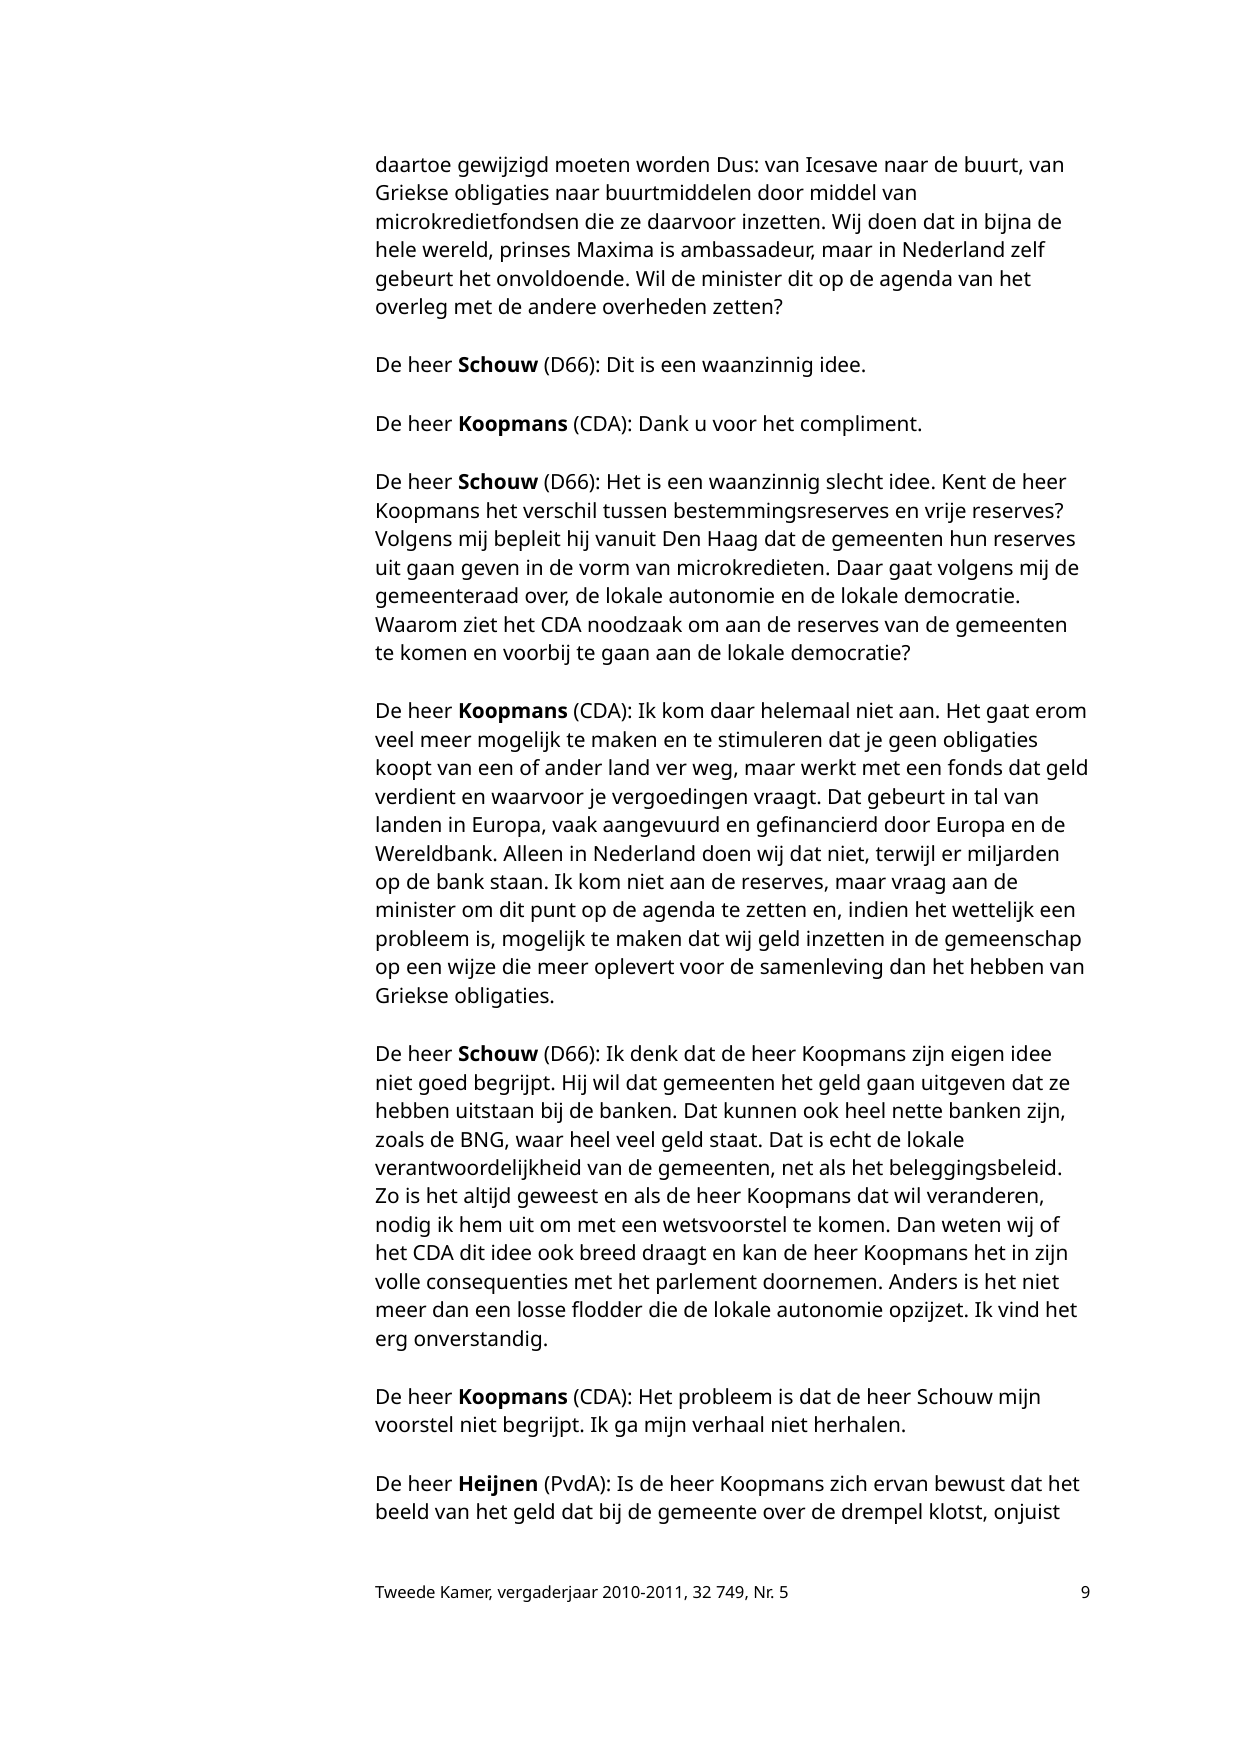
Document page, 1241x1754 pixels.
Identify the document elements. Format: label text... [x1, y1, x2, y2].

text De heer Koopmans (CDA): Dank u voor het compliment. [375, 409, 1090, 437]
text De heer Schouw (D66): Dit is een waanzinnig idee. [375, 351, 1090, 379]
text De heer Schouw (D66): Het is een waanzinnig slecht idee. Kent de heer Koopmans het verschil tussen bestemmingsreserves en vrije reserves? Volgens mij bepleit hij vanuit Den Haag dat de gemeenten hun reserves uit gaan geven in de vorm van microkredieten. Daar gaat volgens mij de gemeenteraad over, de lokale autonomie en de lokale democratie. Waarom ziet het CDA noodzaak om aan de reserves van de gemeenten te komen en voorbij te gaan aan de lokale democratie? [375, 467, 1090, 667]
text De heer Koopmans (CDA): Het probleem is dat de heer Schouw mijn voorstel niet begrijpt. Ik ga mijn verhaal niet herhalen. [375, 1382, 1090, 1439]
text De heer Schouw (D66): Ik denk dat de heer Koopmans zijn eigen idee niet goed begrijpt. Hij wil dat gemeenten het geld gaan uitgeven dat ze hebben uitstaan bij de banken. Dat kunnen ook heel nette banken zijn, zoals de BNG, waar heel veel geld staat. Dat is echt de lokale verantwoordelijkheid van de gemeenten, net als het beleggingsbeleid. Zo is het altijd geweest en als de heer Koopmans dat wil veranderen, nodig ik hem uit om met een wetsvoorstel te komen. Dan weten wij of het CDA dit idee ook breed draagt en kan de heer Koopmans het in zijn volle consequenties met het parlement doornemen. Anders is het niet meer dan een losse flodder die de lokale autonomie opzijzet. Ik vind het erg onverstandig. [375, 1039, 1090, 1352]
text daartoe gewijzigd moeten worden Dus: van Icesave naar de buurt, van Griekse obligaties naar buurtmiddelen door middel van microkredietfondsen die ze daarvoor inzetten. Wij doen dat in bijna de hele wereld, prinses Maxima is ambassadeur, maar in Nederland zelf gebeurt het onvoldoende. Wil de minister dit op de agenda van het overleg met de andere overheden zetten? [375, 150, 1090, 321]
text De heer Heijnen (PvdA): Is de heer Koopmans zich ervan bewust dat het beeld van het geld dat bij de gemeente over de drempel klotst, onjuist [375, 1469, 1090, 1526]
text De heer Koopmans (CDA): Ik kom daar helemaal niet aan. Het gaat erom veel meer mogelijk te maken en te stimuleren dat je geen obligaties koopt van een of ander land ver weg, maar werkt met een fonds dat geld verdient en waarvoor je vergoedingen vraagt. Dat gebeurt in tal van landen in Europa, vaak aangevuurd en gefinancierd door Europa en de Wereldbank. Alleen in Nederland doen wij dat niet, terwijl er miljarden op de bank staan. Ik kom niet aan de reserves, maar vraag aan de minister om dit punt op de agenda te zetten en, indien het wettelijk een probleem is, mogelijk te maken dat wij geld inzetten in de gemeenschap op een wijze die meer oplevert voor de samenleving dan het hebben van Griekse obligaties. [375, 697, 1090, 1009]
